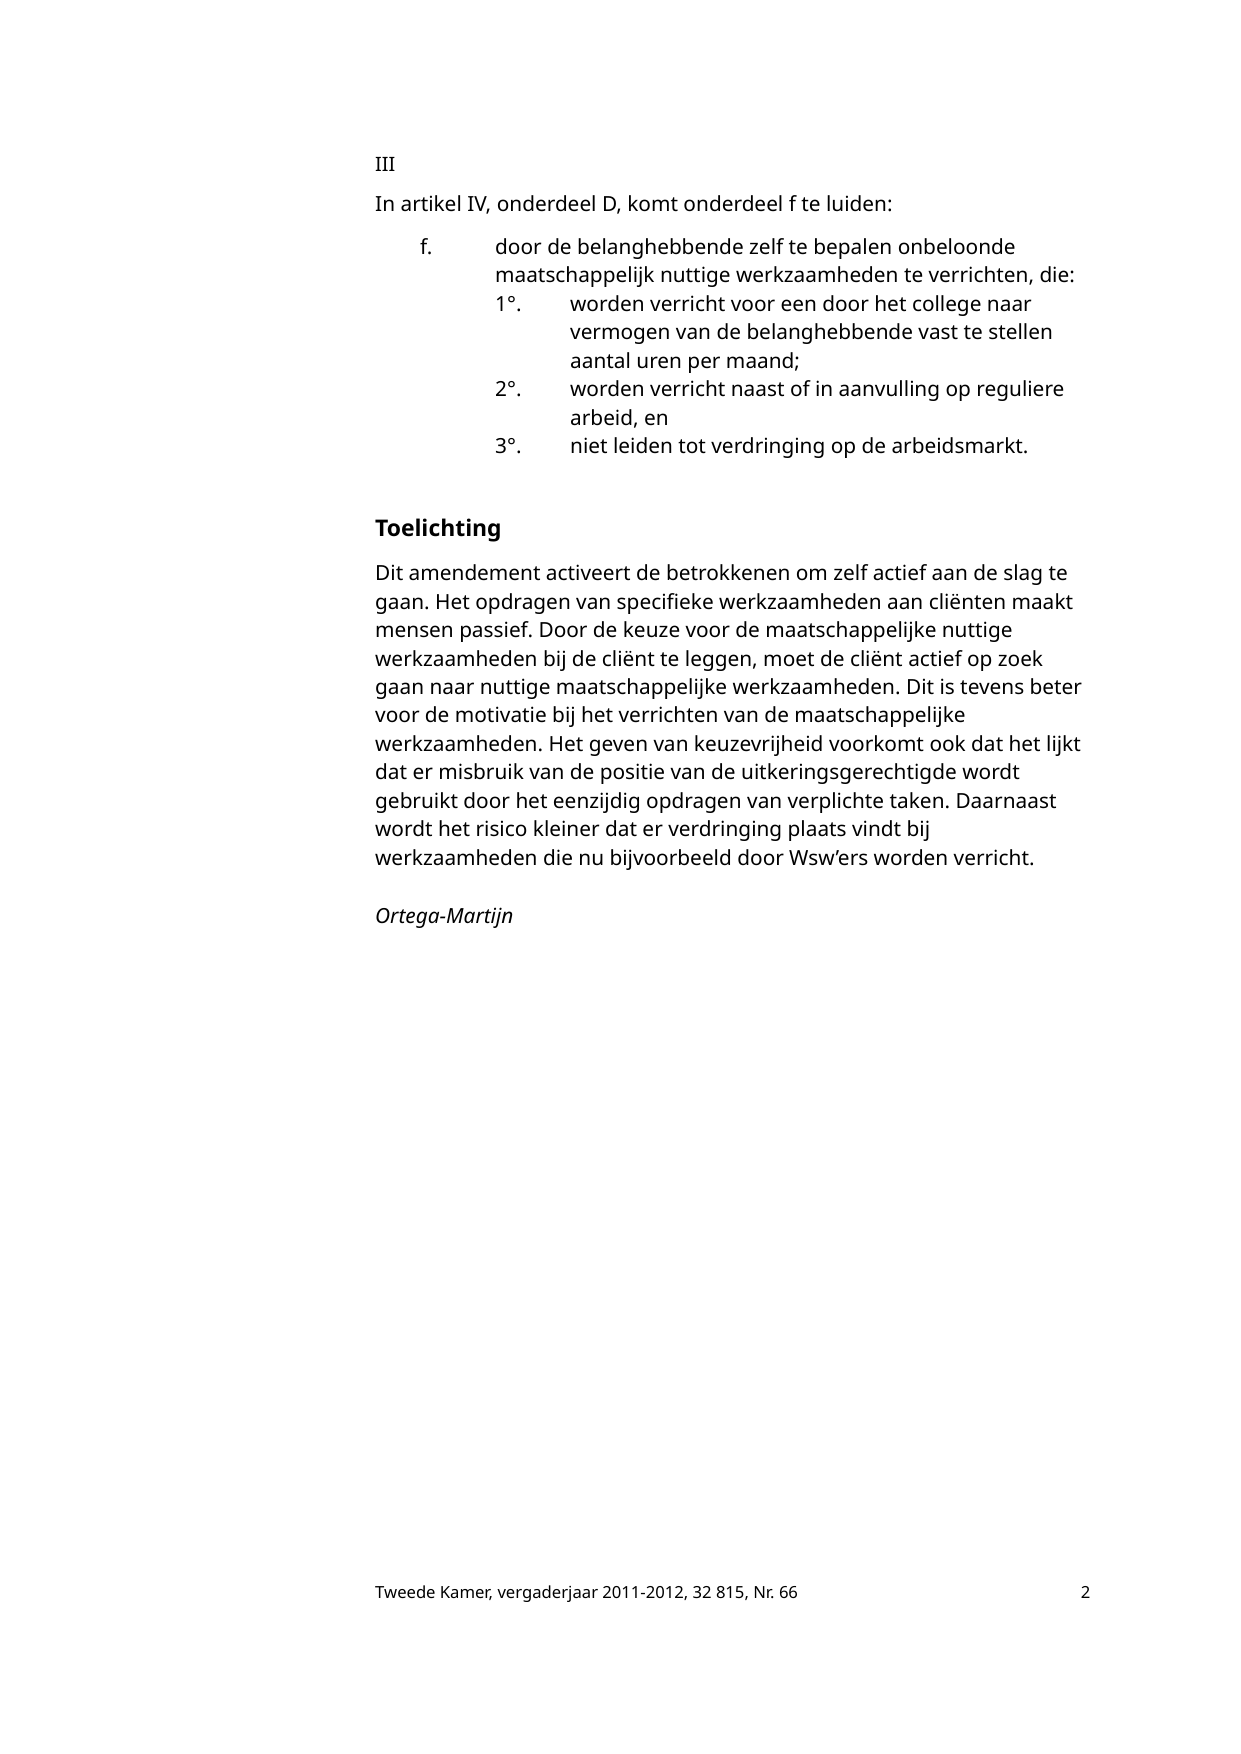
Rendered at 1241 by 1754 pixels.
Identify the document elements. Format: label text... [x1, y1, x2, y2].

list niet leiden tot verdringing op de arbeidsmarkt. [495, 431, 1090, 460]
subtitle Toelichting [375, 512, 1090, 543]
text In artikel IV, onderdeel D, komt onderdeel f te luiden: [375, 189, 1090, 217]
list worden verricht voor een door het college naar vermogen van de belanghebbende vast te stellen aantal uren per maand; [495, 289, 1090, 374]
text III [375, 150, 1090, 177]
text Ortega-Martijn [375, 901, 1090, 930]
list worden verricht naast of in aanvulling op reguliere arbeid, en [495, 374, 1090, 431]
list door de belanghebbende zelf te bepalen onbeloonde maatschappelijk nuttige werkzaamheden te verrichten, die: [420, 232, 1090, 289]
text Dit amendement activeert de betrokkenen om zelf actief aan de slag te gaan. Het opdragen van specifieke werkzaamheden aan cliënten maakt mensen passief. Door de keuze voor de maatschappelijke nuttige werkzaamheden bij de cliënt te leggen, moet de cliënt actief op zoek gaan naar nuttige maatschappelijke werkzaamheden. Dit is tevens beter voor de motivatie bij het verrichten van de maatschappelijke werkzaamheden. Het geven van keuzevrijheid voorkomt ook dat het lijkt dat er misbruik van de positie van de uitkeringsgerechtigde wordt gebruikt door het eenzijdig opdragen van verplichte taken. Daarnaast wordt het risico kleiner dat er verdringing plaats vindt bij werkzaamheden die nu bijvoorbeeld door Wsw’ers worden verricht. [375, 558, 1090, 871]
